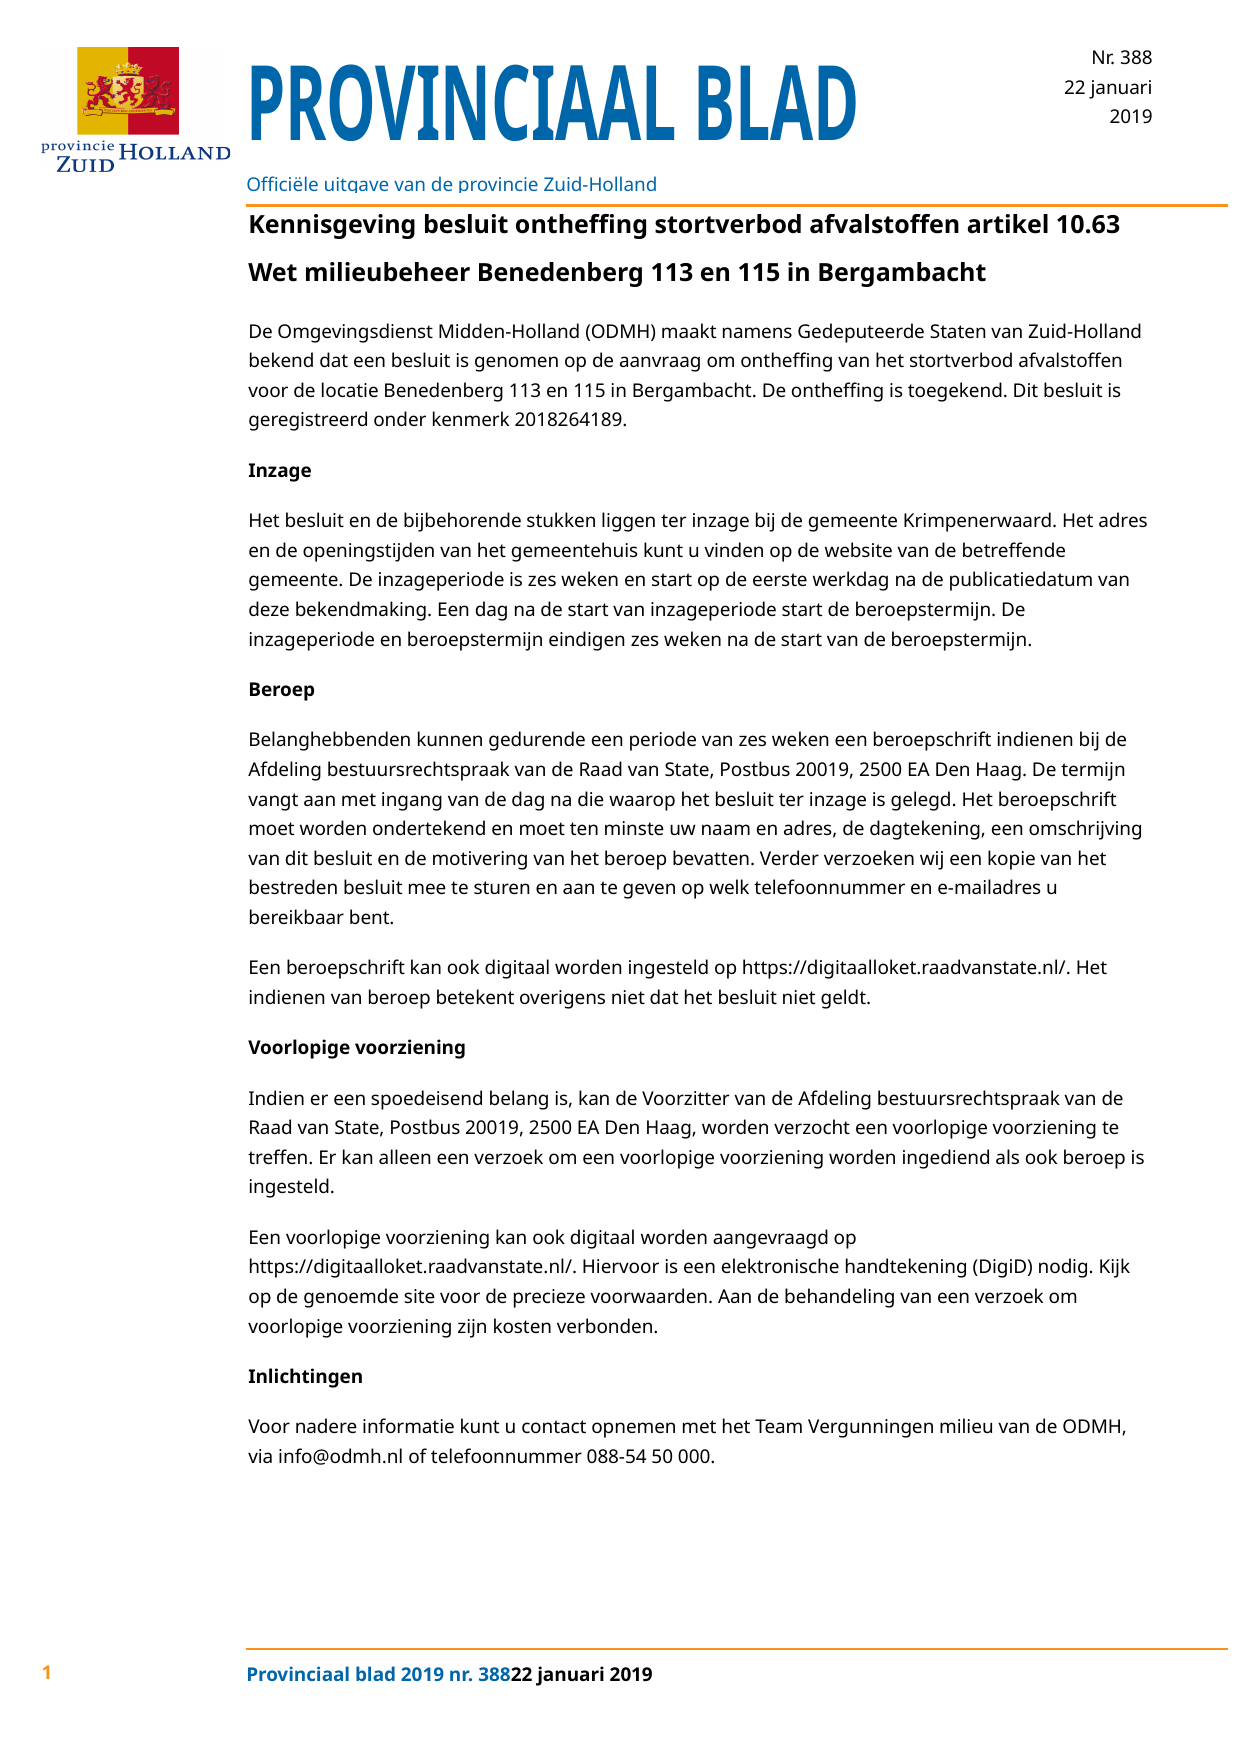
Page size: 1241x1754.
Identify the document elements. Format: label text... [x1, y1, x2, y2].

text Voorlopige voorziening [248, 1034, 1152, 1060]
text Belanghebbenden kunnen gedurende een periode van zes weken een beroepschrift indienen bij de Afdeling bestuursrechtspraak van de Raad van State, Postbus 20019, 2500 EA Den Haag. De termijn vangt aan met ingang van de dag na die waarop het besluit ter inzage is gelegd. Het beroepschrift moet worden ondertekend en moet ten minste uw naam en adres, de dagtekening, een omschrijving van dit besluit en de motivering van het beroep bevatten. Verder verzoeken wij een kopie van het bestreden besluit mee te sturen en aan te geven op welk telefoonnummer en e-mailadres u bereikbaar bent. [248, 727, 1152, 930]
text Beroep [248, 676, 1152, 702]
text Een voorlopige voorziening kan ook digitaal worden aangevraagd op https://digitaalloket.raadvanstate.nl/. Hiervoor is een elektronische handtekening (DigiD) nodig. Kijk op de genoemde site voor de precieze voorwaarden. Aan de behandeling van een verzoek om voorlopige voorziening zijn kosten verbonden. [248, 1224, 1152, 1339]
text Inlichtingen [248, 1363, 1152, 1389]
text Voor nadere informatie kunt u contact opnemen met het Team Vergunningen milieu van de ODMH, via info@odmh.nl of telefoonnummer 088-54 50 000. [248, 1414, 1152, 1469]
text Kennisgeving besluit ontheffing stortverbod afvalstoffen artikel 10.63 Wet milieubeheer Benedenberg 113 en 115 in Bergambacht [248, 207, 1152, 288]
text Het besluit en de bijbehorende stukken liggen ter inzage bij de gemeente Krimpenerwaard. Het adres en de openingstijden van het gemeentehuis kunt u vinden op de website van de betreffende gemeente. De inzageperiode is zes weken en start op de eerste werkdag na de publicatiedatum van deze bekendmaking. Een dag na de start van inzageperiode start de beroepstermijn. De inzageperiode en beroepstermijn eindigen zes weken na de start van de beroepstermijn. [248, 507, 1152, 652]
picture [41, 47, 231, 172]
text Inzage [248, 457, 1152, 483]
text De Omgevingsdienst Midden-Holland (ODMH) maakt namens Gedeputeerde Staten van Zuid-Holland bekend dat een besluit is genomen op de aanvraag om ontheffing van het stortverbod afvalstoffen voor de locatie Benedenberg 113 en 115 in Bergambacht. De ontheffing is toegekend. Dit besluit is geregistreerd onder kenmerk 2018264189. [248, 318, 1152, 432]
text Indien er een spoedeisend belang is, kan de Voorzitter van de Afdeling bestuursrechtspraak van de Raad van State, Postbus 20019, 2500 EA Den Haag, worden verzocht een voorlopige voorziening te treffen. Er kan alleen een verzoek om een voorlopige voorziening worden ingediend als ook beroep is ingesteld. [248, 1085, 1152, 1199]
text Een beroepschrift kan ook digitaal worden ingesteld op https://digitaalloket.raadvanstate.nl/. Het indienen van beroep betekent overigens niet dat het besluit niet geldt. [248, 954, 1152, 1010]
